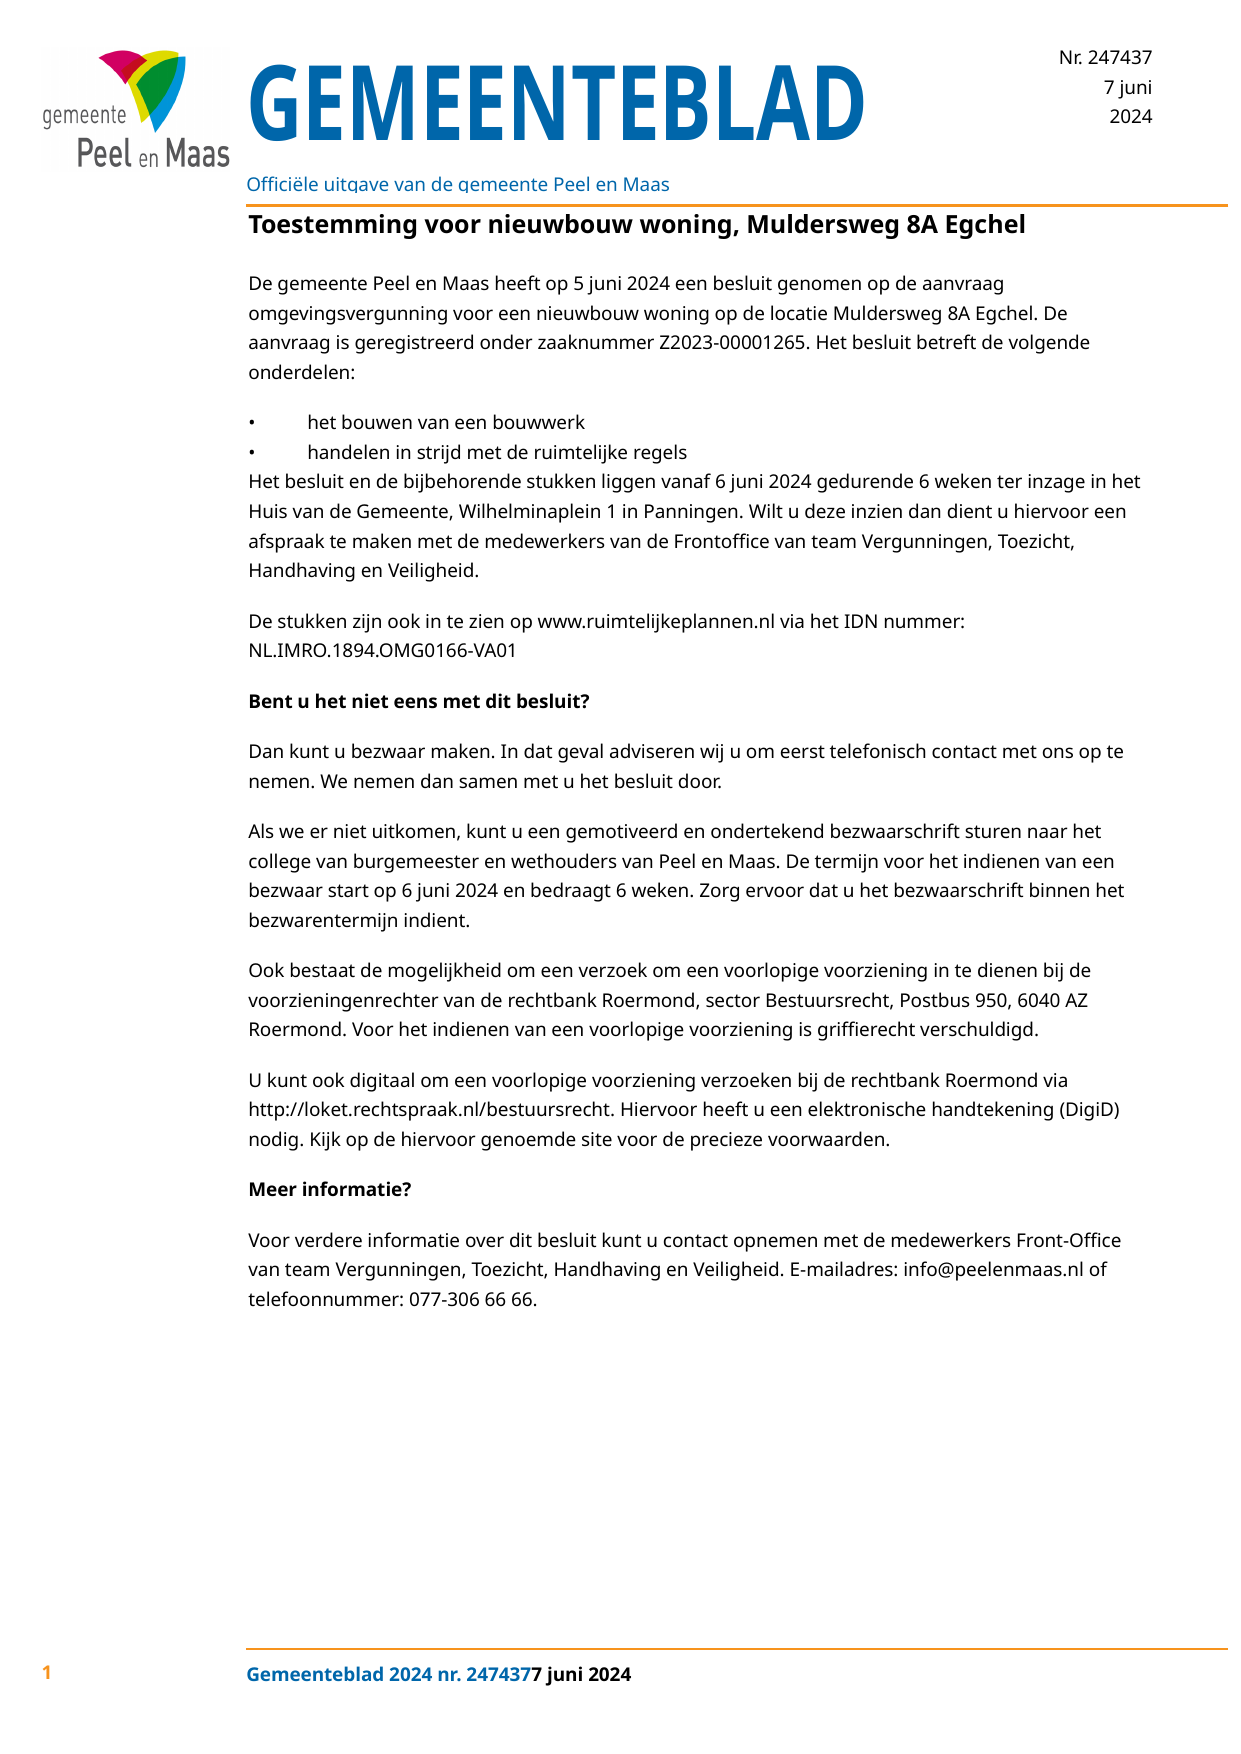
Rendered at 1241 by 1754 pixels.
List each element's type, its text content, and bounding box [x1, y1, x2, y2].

text De stukken zijn ook in te zien op www.ruimtelijkeplannen.nl via het IDN nummer: NL.IMRO.1894.OMG0166-VA01 [248, 608, 1152, 663]
text Het besluit en de bijbehorende stukken liggen vanaf 6 juni 2024 gedurende 6 weken ter inzage in het Huis van de Gemeente, Wilhelminaplein 1 in Panningen. Wilt u deze inzien dan dient u hiervoor een afspraak te maken met de medewerkers van de Frontoffice van team Vergunningen, Toezicht, Handhaving en Veiligheid. [248, 469, 1152, 583]
text Als we er niet uitkomen, kunt u een gemotiveerd en ondertekend bezwaarschrift sturen naar het college van burgemeester en wethouders van Peel en Maas. De termijn voor het indienen van een bezwaar start op 6 juni 2024 en bedraagt 6 weken. Zorg ervoor dat u het bezwaarschrift binnen het bezwarentermijn indient. [248, 818, 1152, 933]
text Voor verdere informatie over dit besluit kunt u contact opnemen met de medewerkers Front-Office van team Vergunningen, Toezicht, Handhaving en Veiligheid. E-mailadres: info@peelenmaas.nl of telefoonnummer: 077-306 66 66. [248, 1227, 1152, 1312]
list het bouwen van een bouwwerk [248, 409, 1152, 435]
text Dan kunt u bezwaar maken. In dat geval adviseren wij u om eerst telefonisch contact met ons op te nemen. We nemen dan samen met u het besluit door. [248, 738, 1152, 793]
text Bent u het niet eens met dit besluit? [248, 688, 1152, 713]
text Ook bestaat de mogelijkheid om een verzoek om een voorlopige voorziening in te dienen bij de voorzieningenrechter van de rechtbank Roermond, sector Bestuursrecht, Postbus 950, 6040 AZ Roermond. Voor het indienen van een voorlopige voorziening is griffierecht verschuldigd. [248, 957, 1152, 1042]
list handelen in strijd met de ruimtelijke regels [248, 439, 1152, 465]
picture [41, 47, 231, 172]
text Toestemming voor nieuwbouw woning, Muldersweg 8A Egchel [248, 207, 1152, 241]
text De gemeente Peel en Maas heeft op 5 juni 2024 een besluit genomen op de aanvraag omgevingsvergunning voor een nieuwbouw woning op de locatie Muldersweg 8A Egchel. De aanvraag is geregistreerd onder zaaknummer Z2023-00001265. Het besluit betreft de volgende onderdelen: [248, 270, 1152, 385]
text U kunt ook digitaal om een voorlopige voorziening verzoeken bij de rechtbank Roermond via http://loket.rechtspraak.nl/bestuursrecht. Hiervoor heeft u een elektronische handtekening (DigiD) nodig. Kijk op de hiervoor genoemde site voor de precieze voorwaarden. [248, 1067, 1152, 1152]
text Meer informatie? [248, 1177, 1152, 1202]
